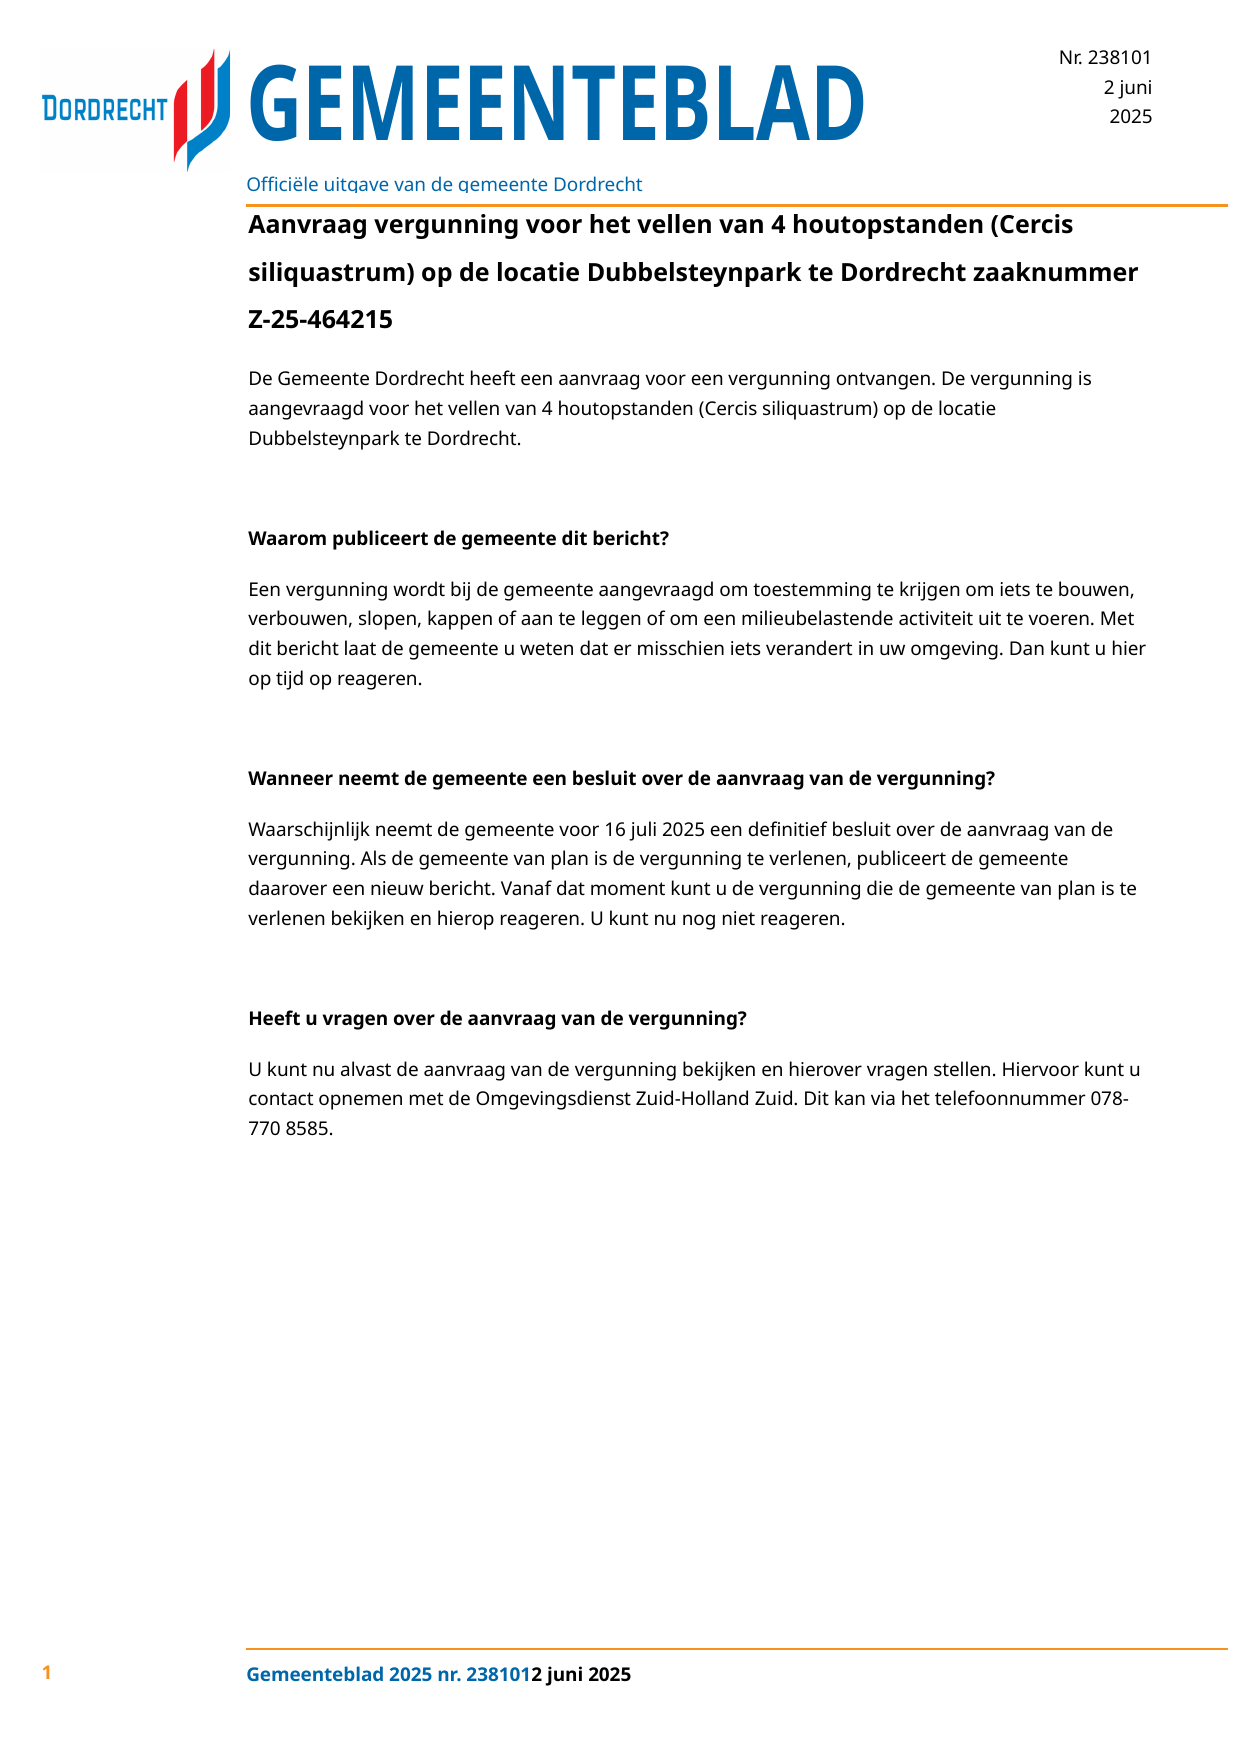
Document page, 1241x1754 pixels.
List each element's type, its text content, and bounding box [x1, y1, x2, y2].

text De Gemeente Dordrecht heeft een aanvraag voor een vergunning ontvangen. De vergunning is aangevraagd voor het vellen van 4 houtopstanden (Cercis siliquastrum) op de locatie Dubbelsteynpark te Dordrecht. [248, 366, 1152, 450]
text Waarom publiceert de gemeente dit bericht? [248, 526, 1152, 551]
text Heeft u vragen over de aanvraag van de vergunning? [248, 1006, 1152, 1031]
text Een vergunning wordt bij de gemeente aangevraagd om toestemming te krijgen om iets te bouwen, verbouwen, slopen, kappen of aan te leggen of om een milieubelastende activiteit uit te voeren. Met dit bericht laat de gemeente u weten dat er misschien iets verandert in uw omgeving. Dan kunt u hier op tijd op reageren. [248, 576, 1152, 690]
text Waarschijnlijk neemt de gemeente voor 16 juli 2025 een definitief besluit over de aanvraag van de vergunning. Als de gemeente van plan is de vergunning te verlenen, publiceert de gemeente daarover een nieuw bericht. Vanaf dat moment kunt u de vergunning die de gemeente van plan is te verlenen bekijken en hierop reageren. U kunt nu nog niet reageren. [248, 816, 1152, 930]
text U kunt nu alvast de aanvraag van de vergunning bekijken en hierover vragen stellen. Hiervoor kunt u contact opnemen met de Omgevingsdienst Zuid-Holland Zuid. Dit kan via het telefoonnummer 078-770 8585. [248, 1056, 1152, 1141]
text Aanvraag vergunning voor het vellen van 4 houtopstanden (Cercis siliquastrum) op de locatie Dubbelsteynpark te Dordrecht zaaknummer Z-25-464215 [248, 207, 1152, 336]
text Wanneer neemt de gemeente een besluit over de aanvraag van de vergunning? [248, 766, 1152, 791]
picture [41, 47, 231, 172]
